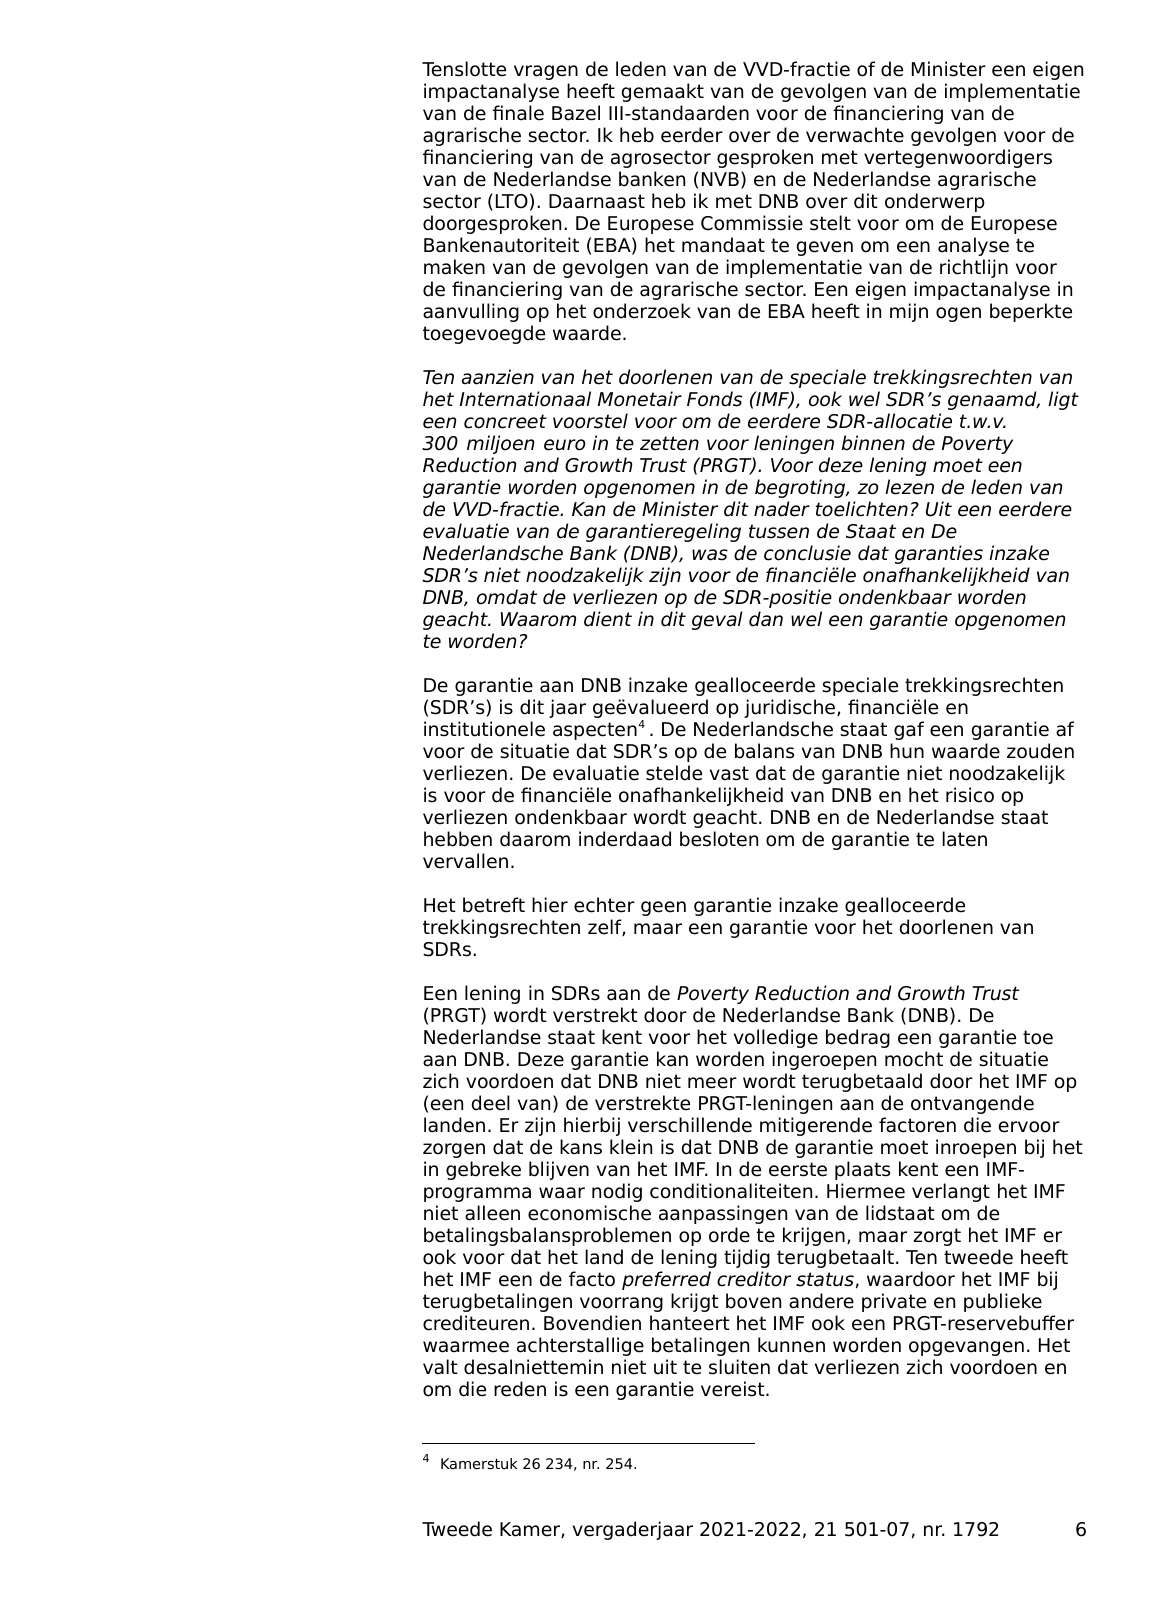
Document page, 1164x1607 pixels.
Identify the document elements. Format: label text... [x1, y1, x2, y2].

text De garantie aan DNB inzake gealloceerde speciale trekkingsrechten (SDR’s) is dit jaar geëvalueerd op juridische, financiële en institutionele aspecten. De Nederlandsche staat gaf een garantie af voor de situatie dat SDR’s op de balans van DNB hun waarde zouden verliezen. De evaluatie stelde vast dat de garantie niet noodzakelijk is voor de financiële onafhankelijkheid van DNB en het risico op verliezen ondenkbaar wordt geacht. DNB en de Nederlandse staat hebben daarom inderdaad besloten om de garantie te laten vervallen. [422, 675, 1087, 873]
text Een lening in SDRs aan de Poverty Reduction and Growth Trust (PRGT) wordt verstrekt door de Nederlandse Bank (DNB). De Nederlandse staat kent voor het volledige bedrag een garantie toe aan DNB. Deze garantie kan worden ingeroepen mocht de situatie zich voordoen dat DNB niet meer wordt terugbetaald door het IMF op (een deel van) de verstrekte PRGT-leningen aan de ontvangende landen. Er zijn hierbij verschillende mitigerende factoren die ervoor zorgen dat de kans klein is dat DNB de garantie moet inroepen bij het in gebreke blijven van het IMF. In de eerste plaats kent een IMF-programma waar nodig conditionaliteiten. Hiermee verlangt het IMF niet alleen economische aanpassingen van de lidstaat om de betalingsbalansproblemen op orde te krijgen, maar zorgt het IMF er ook voor dat het land de lening tijdig terugbetaalt. Ten tweede heeft het IMF een de facto preferred creditor status, waardoor het IMF bij terugbetalingen voorrang krijgt boven andere private en publieke crediteuren. Bovendien hanteert het IMF ook een PRGT-reservebuffer waarmee achterstallige betalingen kunnen worden opgevangen. Het valt desalniettemin niet uit te sluiten dat verliezen zich voordoen en om die reden is een garantie vereist. [422, 983, 1087, 1401]
text Kamerstuk 26 234, nr. 254. [422, 1452, 1087, 1474]
text Ten aanzien van het doorlenen van de speciale trekkingsrechten van het Internationaal Monetair Fonds (IMF), ook wel SDR’s genaamd, ligt een concreet voorstel voor om de eerdere SDR-allocatie t.w.v. 300 miljoen euro in te zetten voor leningen binnen de Poverty Reduction and Growth Trust (PRGT). Voor deze lening moet een garantie worden opgenomen in de begroting, zo lezen de leden van de VVD-fractie. Kan de Minister dit nader toelichten? Uit een eerdere evaluatie van de garantieregeling tussen de Staat en De Nederlandsche Bank (DNB), was de conclusie dat garanties inzake SDR’s niet noodzakelijk zijn voor de financiële onafhankelijkheid van DNB, omdat de verliezen op de SDR-positie ondenkbaar worden geacht. Waarom dient in dit geval dan wel een garantie opgenomen te worden? [422, 367, 1087, 653]
text Tenslotte vragen de leden van de VVD-fractie of de Minister een eigen impactanalyse heeft gemaakt van de gevolgen van de implementatie van de finale Bazel III-standaarden voor de financiering van de agrarische sector. Ik heb eerder over de verwachte gevolgen voor de financiering van de agrosector gesproken met vertegenwoordigers van de Nederlandse banken (NVB) en de Nederlandse agrarische sector (LTO). Daarnaast heb ik met DNB over dit onderwerp doorgesproken. De Europese Commissie stelt voor om de Europese Bankenautoriteit (EBA) het mandaat te geven om een analyse te maken van de gevolgen van de implementatie van de richtlijn voor de financiering van de agrarische sector. Een eigen impactanalyse in aanvulling op het onderzoek van de EBA heeft in mijn ogen beperkte toegevoegde waarde. [422, 59, 1087, 345]
text Het betreft hier echter geen garantie inzake gealloceerde trekkingsrechten zelf, maar een garantie voor het doorlenen van SDRs. [422, 895, 1087, 961]
